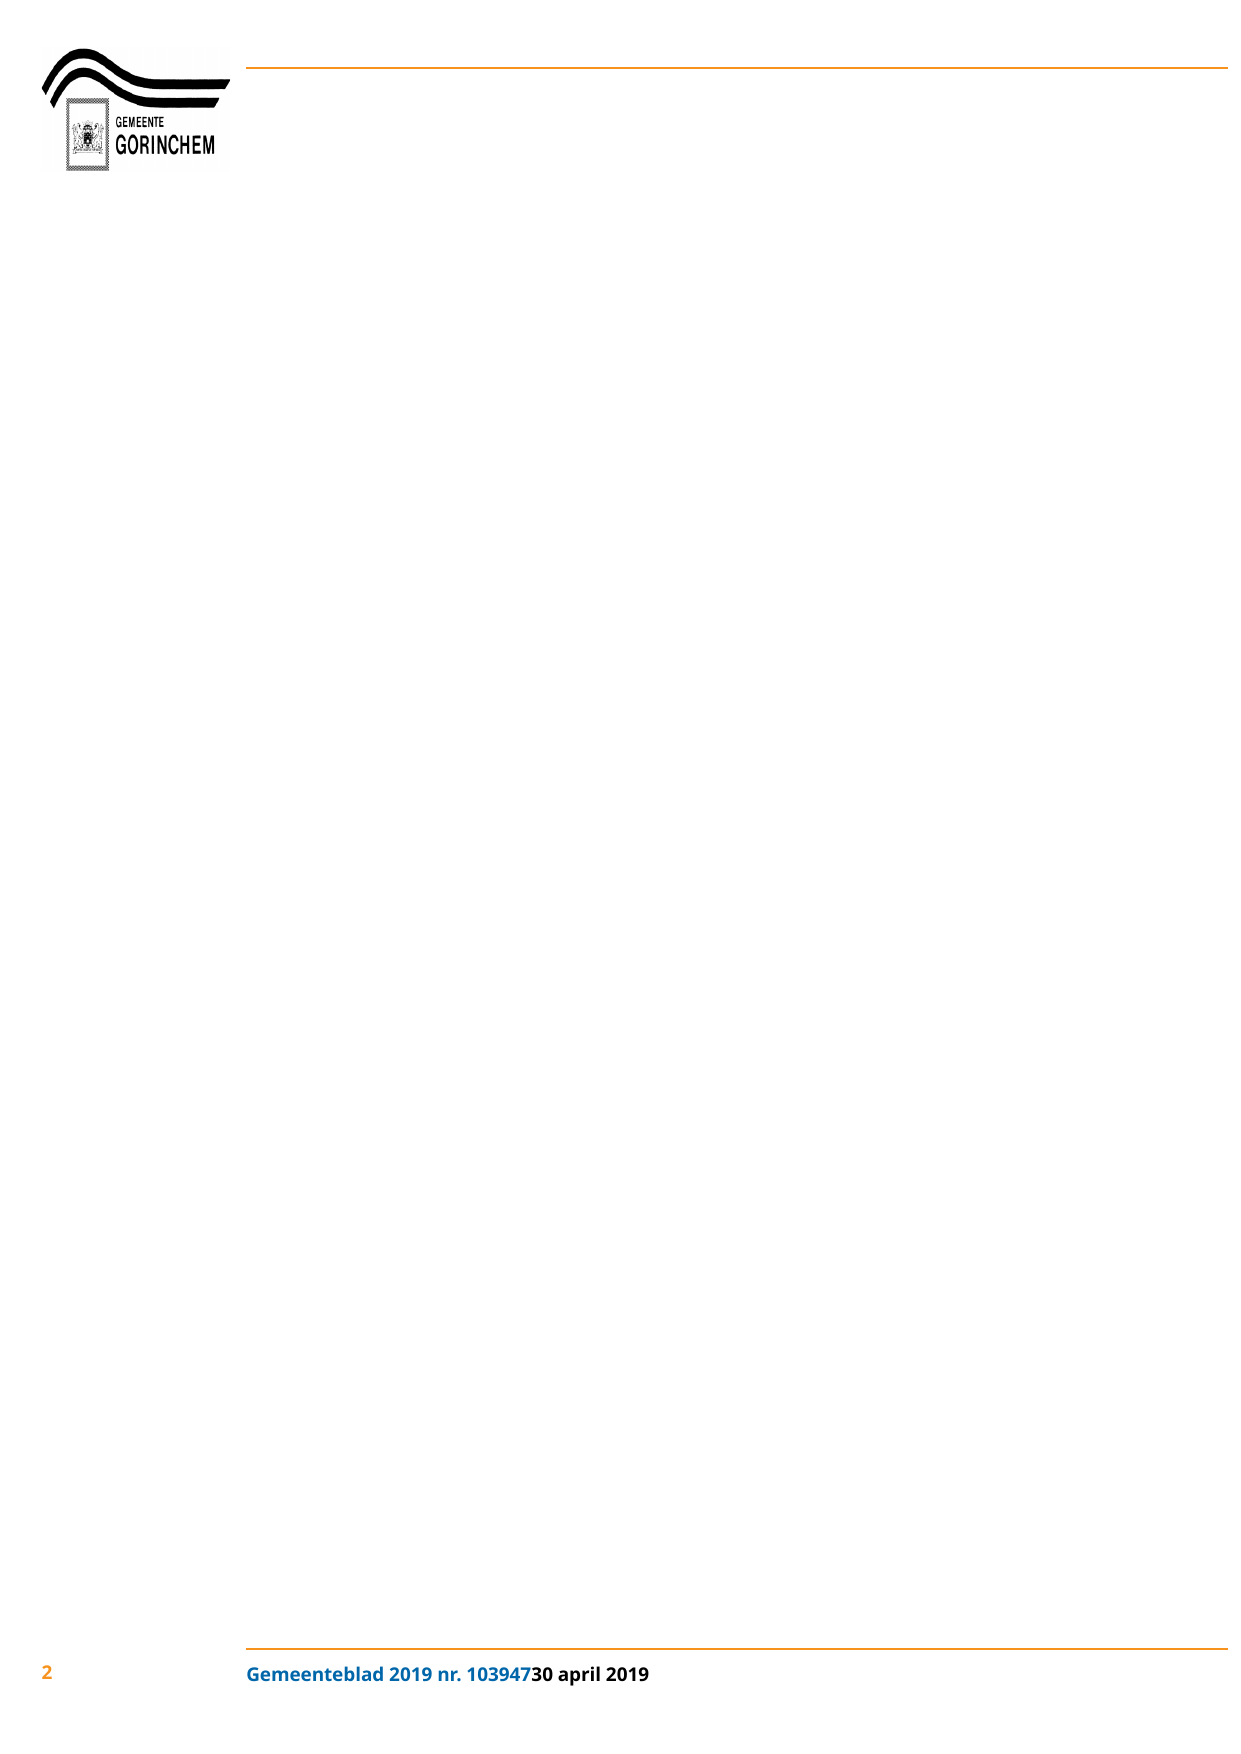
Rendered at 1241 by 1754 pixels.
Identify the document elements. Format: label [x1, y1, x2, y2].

picture [41, 47, 231, 172]
